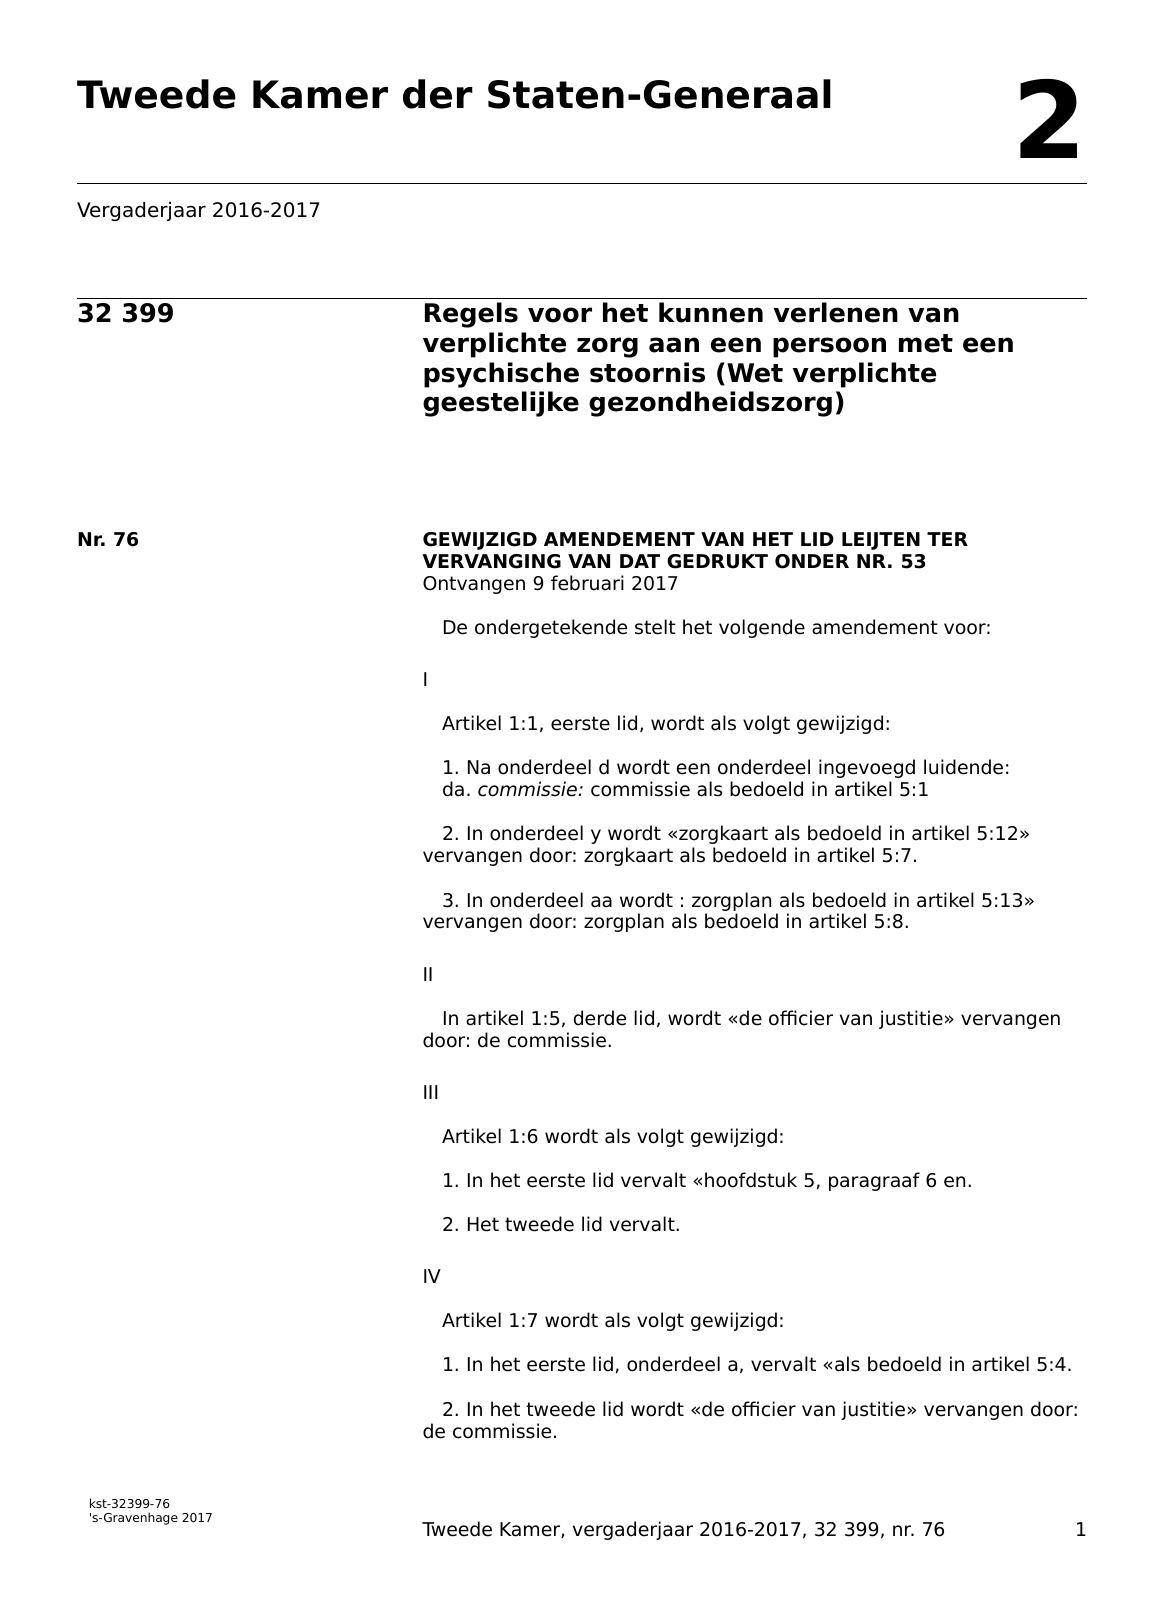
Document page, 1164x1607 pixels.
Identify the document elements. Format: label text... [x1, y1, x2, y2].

text 1. In het eerste lid vervalt «hoofdstuk 5, paragraaf 6 en. [422, 1170, 1087, 1192]
text Artikel 1:6 wordt als volgt gewijzigd: [422, 1126, 1087, 1148]
subtitle I [422, 669, 1087, 691]
text In artikel 1:5, derde lid, wordt «de officier van justitie» vervangen door: de commissie. [422, 1008, 1087, 1052]
subtitle 32 399 Regels voor het kunnen verlenen van verplichte zorg aan een persoon met een psychische stoornis (Wet verplichte geestelijke gezondheidszorg) [77, 299, 1087, 418]
table_cell Vergaderjaar 2016-2017 [77, 184, 1087, 298]
text Artikel 1:7 wordt als volgt gewijzigd: [422, 1310, 1087, 1332]
text kst-32399-76 [88, 1497, 323, 1511]
text De ondergetekende stelt het volgende amendement voor: [422, 617, 1087, 639]
text Ontvangen 9 februari 2017 [422, 573, 1087, 595]
text Artikel 1:1, eerste lid, wordt als volgt gewijzigd: [422, 713, 1087, 735]
text 2. Het tweede lid vervalt. [422, 1214, 1087, 1236]
subtitle Nr. 76 GEWIJZIGD AMENDEMENT VAN HET LID LEIJTEN TER VERVANGING VAN DAT GEDRUKT ONDER NR. 53 [77, 529, 1087, 573]
table_header Tweede Kamer der Staten-Generaal [77, 59, 886, 183]
text 's-Gravenhage 2017 [88, 1511, 323, 1525]
text 1. In het eerste lid, onderdeel a, vervalt «als bedoeld in artikel 5:4. [422, 1354, 1087, 1376]
subtitle II [422, 963, 1087, 985]
subtitle III [422, 1082, 1087, 1103]
text da. commissie: commissie als bedoeld in artikel 5:1 [422, 779, 1087, 801]
text 2. In het tweede lid wordt «de officier van justitie» vervangen door: de commissie. [422, 1398, 1087, 1442]
text 2. In onderdeel y wordt «zorgkaart als bedoeld in artikel 5:12» vervangen door: zorgkaart als bedoeld in artikel 5:7. [422, 823, 1087, 867]
text 1. Na onderdeel d wordt een onderdeel ingevoegd luidende: [422, 757, 1087, 779]
table_header 2 [886, 59, 1087, 183]
text 3. In onderdeel aa wordt : zorgplan als bedoeld in artikel 5:13» vervangen door: zorgplan als bedoeld in artikel 5:8. [422, 889, 1087, 933]
subtitle IV [422, 1266, 1087, 1288]
